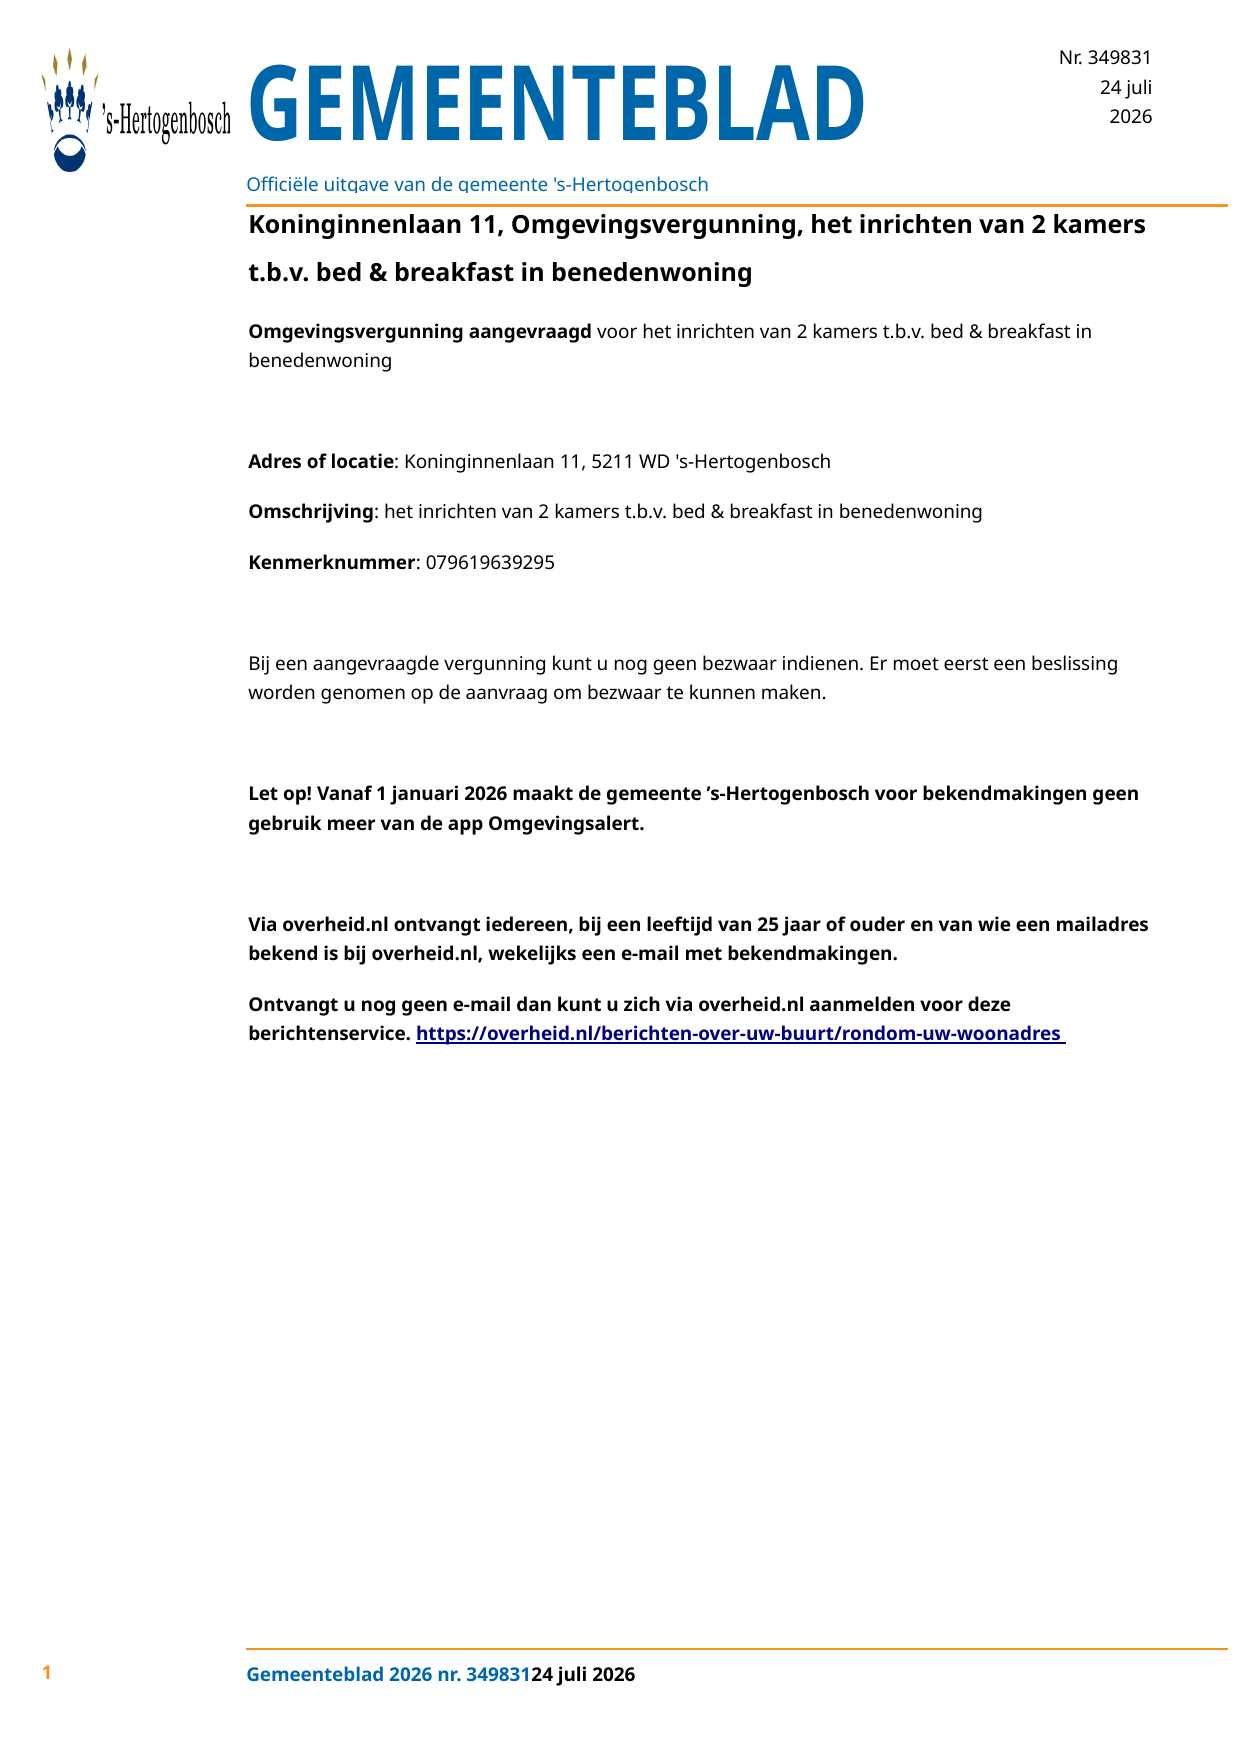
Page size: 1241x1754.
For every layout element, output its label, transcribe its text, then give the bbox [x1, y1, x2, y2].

text Koninginnenlaan 11, Omgevingsvergunning, het inrichten van 2 kamers t.b.v. bed & breakfast in benedenwoning [248, 207, 1152, 288]
text Via overheid.nl ontvangt iedereen, bij een leeftijd van 25 jaar of ouder en van wie een mailadres bekend is bij overheid.nl, wekelijks een e-mail met bekendmakingen. [248, 911, 1152, 966]
text Let op! Vanaf 1 januari 2026 maakt de gemeente ’s-Hertogenbosch voor bekendmakingen geen gebruik meer van de app Omgevingsalert. [248, 780, 1152, 836]
text Kenmerknummer: 079619639295 [248, 549, 1152, 575]
text Omschrijving: het inrichten van 2 kamers t.b.v. bed & breakfast in benedenwoning [248, 499, 1152, 524]
picture [41, 47, 231, 172]
text Adres of locatie: Koninginnenlaan 11, 5211 WD 's-Hertogenbosch [248, 448, 1152, 474]
text Omgevingsvergunning aangevraagd voor het inrichten van 2 kamers t.b.v. bed & breakfast in benedenwoning [248, 318, 1152, 373]
text Ontvangt u nog geen e-mail dan kunt u zich via overheid.nl aanmelden voor deze berichtenservice. https://overheid.nl/berichten-over-uw-buurt/rondom-uw-woonadres [248, 991, 1152, 1046]
text Bij een aangevraagde vergunning kunt u nog geen bezwaar indienen. Er moet eerst een beslissing worden genomen op de aanvraag om bezwaar te kunnen maken. [248, 650, 1152, 705]
